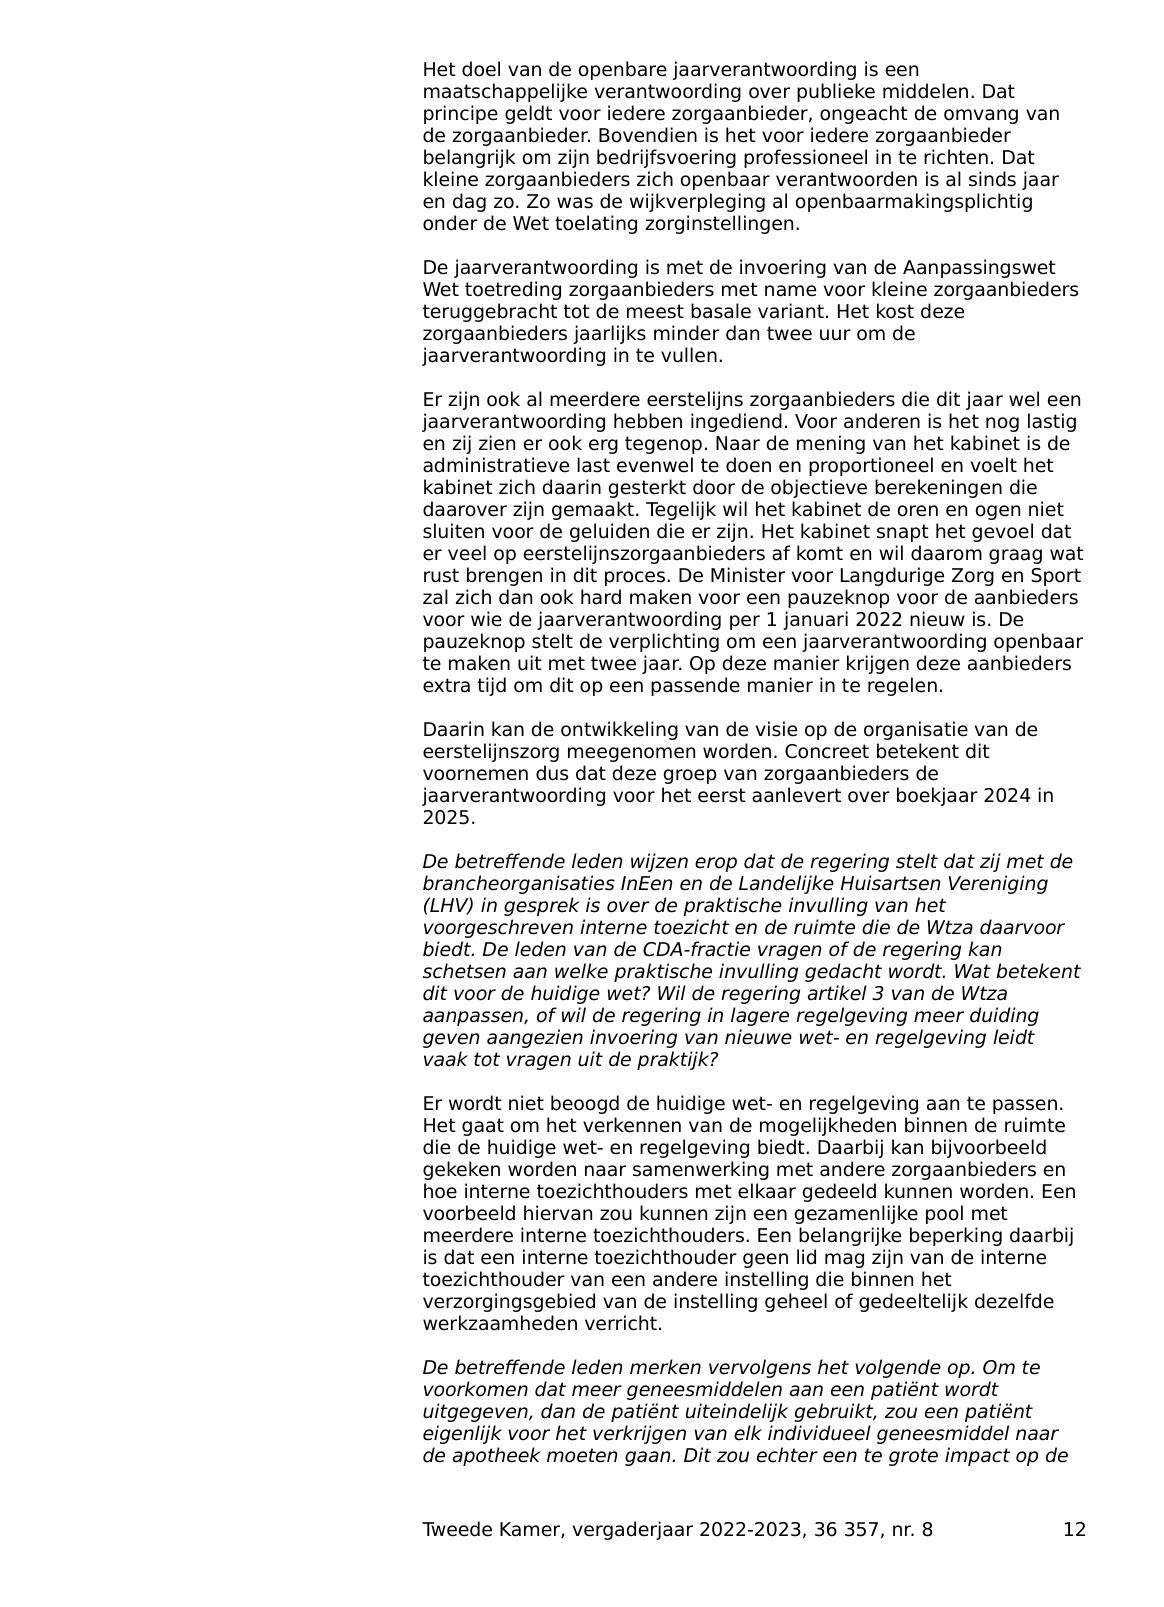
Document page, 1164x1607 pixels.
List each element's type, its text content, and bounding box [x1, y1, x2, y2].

text De betreffende leden merken vervolgens het volgende op. Om te voorkomen dat meer geneesmiddelen aan een patiënt wordt uitgegeven, dan de patiënt uiteindelijk gebruikt, zou een patiënt eigenlijk voor het verkrijgen van elk individueel geneesmiddel naar de apotheek moeten gaan. Dit zou echter een te grote impact op de [422, 1357, 1087, 1467]
text Het doel van de openbare jaarverantwoording is een maatschappelijke verantwoording over publieke middelen. Dat principe geldt voor iedere zorgaanbieder, ongeacht de omvang van de zorgaanbieder. Bovendien is het voor iedere zorgaanbieder belangrijk om zijn bedrijfsvoering professioneel in te richten. Dat kleine zorgaanbieders zich openbaar verantwoorden is al sinds jaar en dag zo. Zo was de wijkverpleging al openbaarmakingsplichtig onder de Wet toelating zorginstellingen. [422, 59, 1087, 235]
text De betreffende leden wijzen erop dat de regering stelt dat zij met de brancheorganisaties InEen en de Landelijke Huisartsen Vereniging (LHV) in gesprek is over de praktische invulling van het voorgeschreven interne toezicht en de ruimte die de Wtza daarvoor biedt. De leden van de CDA-fractie vragen of de regering kan schetsen aan welke praktische invulling gedacht wordt. Wat betekent dit voor de huidige wet? Wil de regering artikel 3 van de Wtza aanpassen, of wil de regering in lagere regelgeving meer duiding geven aangezien invoering van nieuwe wet- en regelgeving leidt vaak tot vragen uit de praktijk? [422, 851, 1087, 1071]
text Er wordt niet beoogd de huidige wet- en regelgeving aan te passen. Het gaat om het verkennen van de mogelijkheden binnen de ruimte die de huidige wet- en regelgeving biedt. Daarbij kan bijvoorbeeld gekeken worden naar samenwerking met andere zorgaanbieders en hoe interne toezichthouders met elkaar gedeeld kunnen worden. Een voorbeeld hiervan zou kunnen zijn een gezamenlijke pool met meerdere interne toezichthouders. Een belangrijke beperking daarbij is dat een interne toezichthouder geen lid mag zijn van de interne toezichthouder van een andere instelling die binnen het verzorgingsgebied van de instelling geheel of gedeeltelijk dezelfde werkzaamheden verricht. [422, 1093, 1087, 1335]
text Daarin kan de ontwikkeling van de visie op de organisatie van de eerstelijnszorg meegenomen worden. Concreet betekent dit voornemen dus dat deze groep van zorgaanbieders de jaarverantwoording voor het eerst aanlevert over boekjaar 2024 in 2025. [422, 719, 1087, 829]
text Er zijn ook al meerdere eerstelijns zorgaanbieders die dit jaar wel een jaarverantwoording hebben ingediend. Voor anderen is het nog lastig en zij zien er ook erg tegenop. Naar de mening van het kabinet is de administratieve last evenwel te doen en proportioneel en voelt het kabinet zich daarin gesterkt door de objectieve berekeningen die daarover zijn gemaakt. Tegelijk wil het kabinet de oren en ogen niet sluiten voor de geluiden die er zijn. Het kabinet snapt het gevoel dat er veel op eerstelijnszorgaanbieders af komt en wil daarom graag wat rust brengen in dit proces. De Minister voor Langdurige Zorg en Sport zal zich dan ook hard maken voor een pauzeknop voor de aanbieders voor wie de jaarverantwoording per 1 januari 2022 nieuw is. De pauzeknop stelt de verplichting om een jaarverantwoording openbaar te maken uit met twee jaar. Op deze manier krijgen deze aanbieders extra tijd om dit op een passende manier in te regelen. [422, 389, 1087, 697]
text De jaarverantwoording is met de invoering van de Aanpassingswet Wet toetreding zorgaanbieders met name voor kleine zorgaanbieders teruggebracht tot de meest basale variant. Het kost deze zorgaanbieders jaarlijks minder dan twee uur om de jaarverantwoording in te vullen. [422, 257, 1087, 367]
